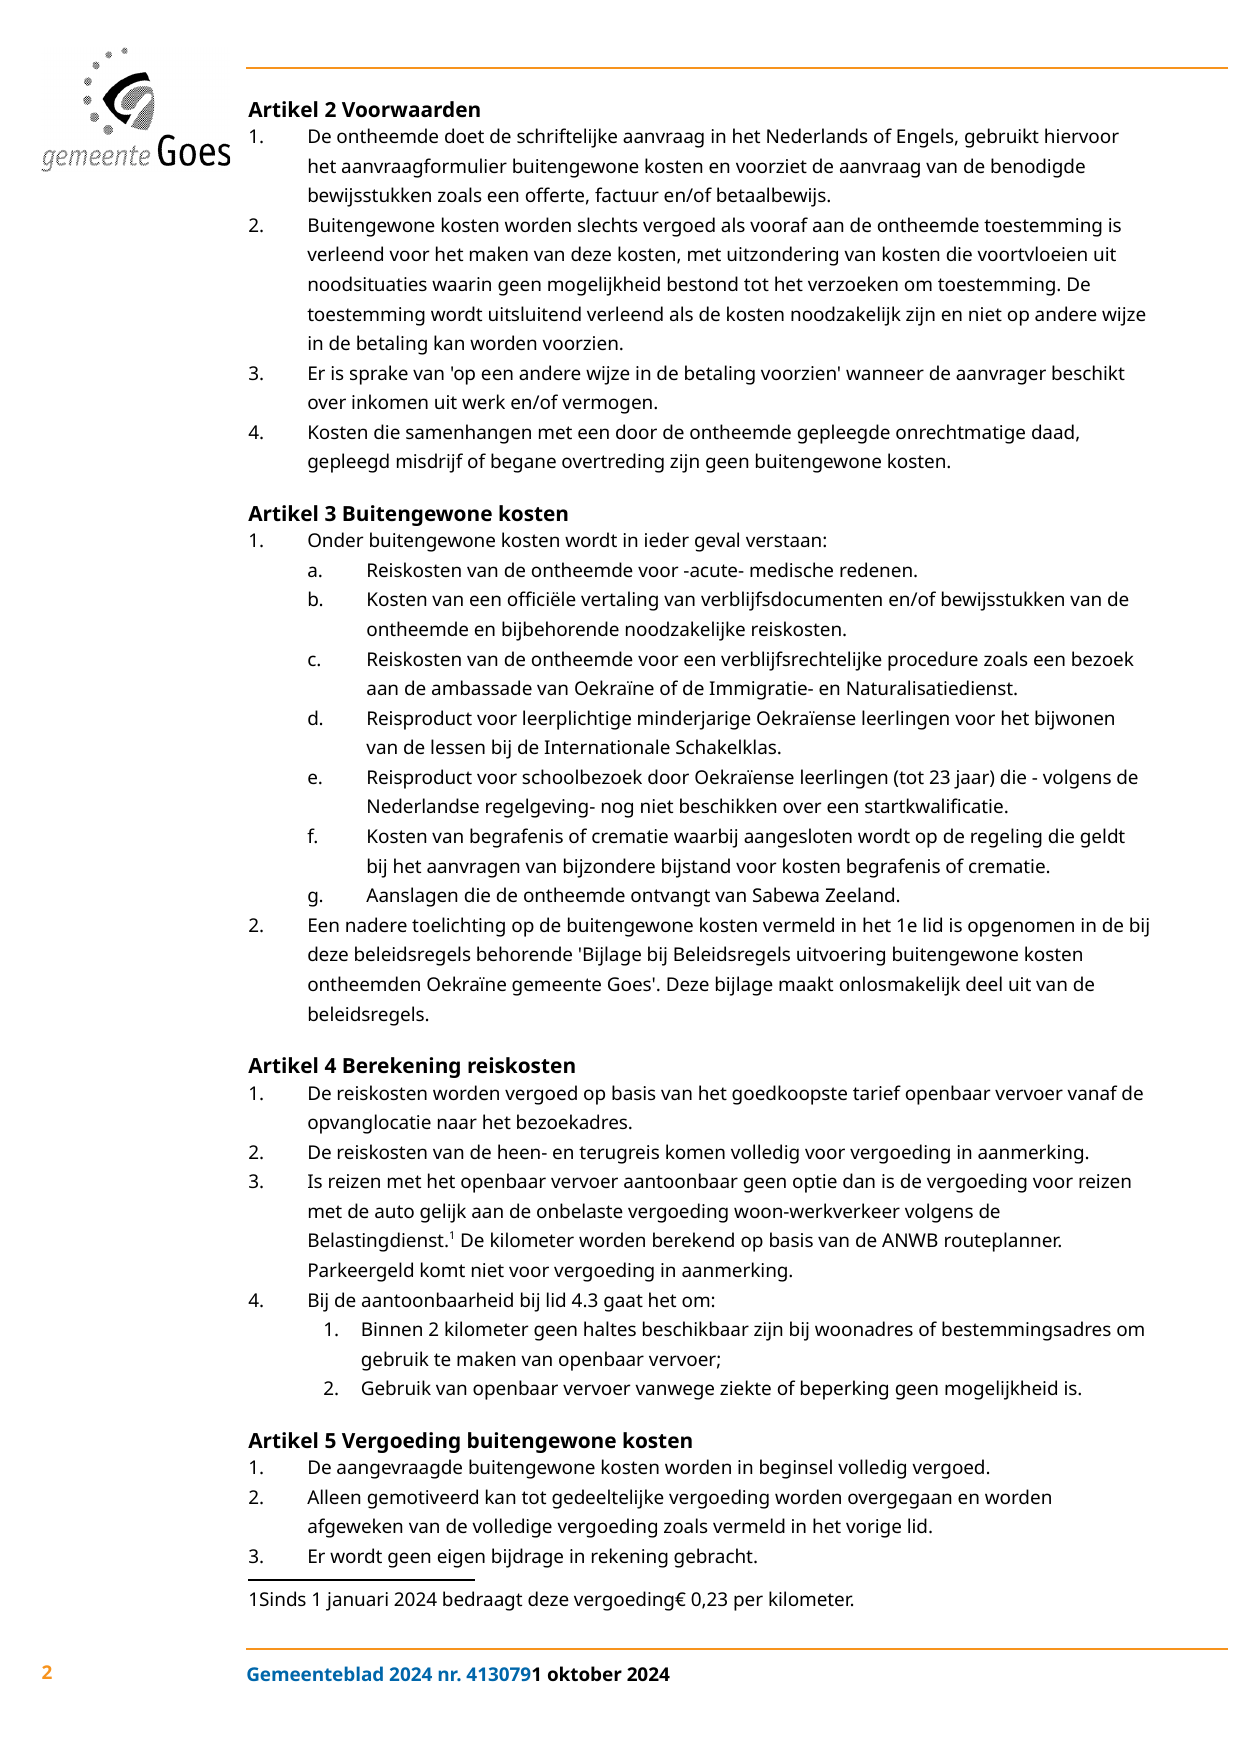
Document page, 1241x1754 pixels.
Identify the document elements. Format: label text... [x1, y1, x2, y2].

list Aanslagen die de ontheemde ontvangt van Sabewa Zeeland. [307, 882, 1152, 908]
text Artikel 4 Berekening reiskosten [248, 1051, 1152, 1080]
list Reiskosten van de ontheemde voor een verblijfsrechtelijke procedure zoals een bezoek aan de ambassade van Oekraïne of de Immigratie- en Naturalisatiedienst. [307, 646, 1152, 701]
list Er wordt geen eigen bijdrage in rekening gebracht. [248, 1543, 1152, 1569]
picture [41, 47, 231, 172]
list Sinds 1 januari 2024 bedraagt deze vergoeding€ 0,23 per kilometer. [248, 1586, 1152, 1612]
list Alleen gemotiveerd kan tot gedeeltelijke vergoeding worden overgegaan en worden afgeweken van de volledige vergoeding zoals vermeld in het vorige lid. [248, 1484, 1152, 1539]
list Er is sprake van 'op een andere wijze in de betaling voorzien' wanneer de aanvrager beschikt over inkomen uit werk en/of vermogen. [248, 360, 1152, 415]
list Buitengewone kosten worden slechts vergoed als vooraf aan de ontheemde toestemming is verleend voor het maken van deze kosten, met uitzondering van kosten die voortvloeien uit noodsituaties waarin geen mogelijkheid bestond tot het verzoeken om toestemming. De toestemming wordt uitsluitend verleend als de kosten noodzakelijk zijn en niet op andere wijze in de betaling kan worden voorzien. [248, 212, 1152, 356]
list Reisproduct voor leerplichtige minderjarige Oekraïense leerlingen voor het bijwonen van de lessen bij de Internationale Schakelklas. [307, 705, 1152, 760]
list Reiskosten van de ontheemde voor -acute- medische redenen. [307, 557, 1152, 583]
list De aangevraagde buitengewone kosten worden in beginsel volledig vergoed. [248, 1454, 1152, 1480]
list Kosten van een officiële vertaling van verblijfsdocumenten en/of bewijsstukken van de ontheemde en bijbehorende noodzakelijke reiskosten. [307, 587, 1152, 642]
list Bij de aantoonbaarheid bij lid 4.3 gaat het om: [248, 1287, 1152, 1312]
list De reiskosten van de heen- en terugreis komen volledig voor vergoeding in aanmerking. [248, 1139, 1152, 1164]
list Kosten die samenhangen met een door de ontheemde gepleegde onrechtmatige daad, gepleegd misdrijf of begane overtreding zijn geen buitengewone kosten. [248, 419, 1152, 474]
list Een nadere toelichting op de buitengewone kosten vermeld in het 1e lid is opgenomen in de bij deze beleidsregels behorende 'Bijlage bij Beleidsregels uitvoering buitengewone kosten ontheemden Oekraïne gemeente Goes'. Deze bijlage maakt onlosmakelijk deel uit van de beleidsregels. [248, 912, 1152, 1027]
list Is reizen met het openbaar vervoer aantoonbaar geen optie dan is de vergoeding voor reizen met de auto gelijk aan de onbelaste vergoeding woon-werkverkeer volgens de Belastingdienst. De kilometer worden berekend op basis van de ANWB­ routeplanner. Parkeergeld komt niet voor vergoeding in aanmerking. [248, 1168, 1152, 1283]
list De reiskosten worden vergoed op basis van het goedkoopste tarief openbaar vervoer vanaf de opvanglocatie naar het bezoekadres. [248, 1080, 1152, 1135]
list De ontheemde doet de schriftelijke aanvraag in het Nederlands of Engels, gebruikt hiervoor het aanvraagformulier buitengewone kosten en voorziet de aanvraag van de benodigde bewijsstukken zoals een offerte, factuur en/of betaalbewijs. [248, 123, 1152, 208]
list Binnen 2 kilometer geen haltes beschikbaar zijn bij woonadres of bestemmingsadres om gebruik te maken van openbaar vervoer; [323, 1316, 1152, 1372]
list Kosten van begrafenis of crematie waarbij aangesloten wordt op de regeling die geldt bij het aanvragen van bijzondere bijstand voor kosten begrafenis of crematie. [307, 823, 1152, 879]
list Gebruik van openbaar vervoer vanwege ziekte of beperking geen mogelijkheid is. [323, 1376, 1152, 1401]
list Onder buitengewone kosten wordt in ieder geval verstaan: [248, 527, 1152, 553]
text Artikel 5 Vergoeding buitengewone kosten [248, 1426, 1152, 1454]
list Reisproduct voor schoolbezoek door Oekraïense leerlingen (tot 23 jaar) die - volgens de Nederlandse regelgeving- nog niet beschikken over een startkwalificatie. [307, 764, 1152, 819]
text Artikel 3 Buitengewone kosten [248, 499, 1152, 527]
text Artikel 2 Voorwaarden [248, 95, 1152, 123]
